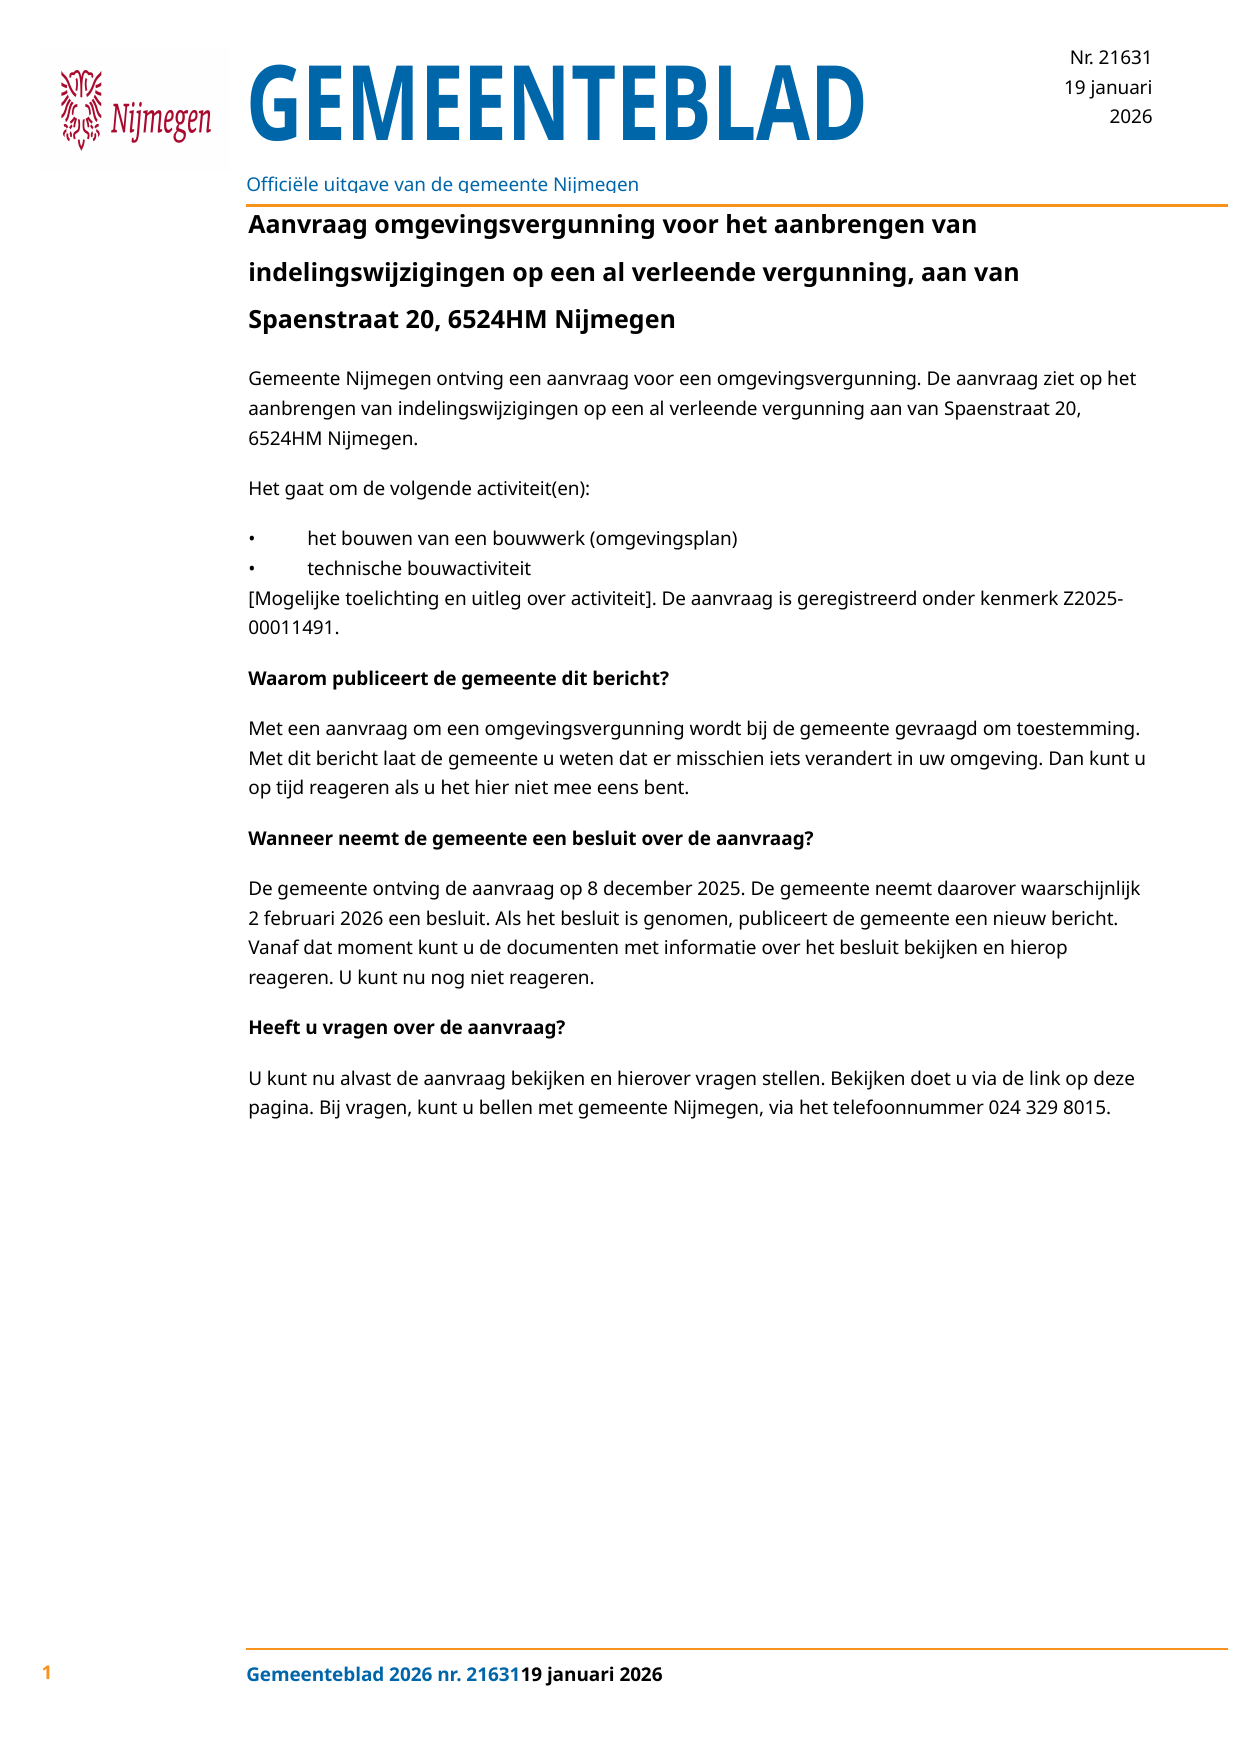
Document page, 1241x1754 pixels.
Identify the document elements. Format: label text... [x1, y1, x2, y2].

text Met een aanvraag om een omgevingsvergunning wordt bij de gemeente gevraagd om toestemming. Met dit bericht laat de gemeente u weten dat er misschien iets verandert in uw omgeving. Dan kunt u op tijd reageren als u het hier niet mee eens bent. [248, 715, 1152, 800]
list technische bouwactiviteit [248, 555, 1152, 581]
text Gemeente Nijmegen ontving een aanvraag voor een omgevingsvergunning. De aanvraag ziet op het aanbrengen van indelingswijzigingen op een al verleende vergunning aan van Spaenstraat 20, 6524HM Nijmegen. [248, 366, 1152, 450]
text De gemeente ontving de aanvraag op 8 december 2025. De gemeente neemt daarover waarschijnlijk 2 februari 2026 een besluit. Als het besluit is genomen, publiceert de gemeente een nieuw bericht. Vanaf dat moment kunt u de documenten met informatie over het besluit bekijken en hierop reageren. U kunt nu nog niet reageren. [248, 875, 1152, 989]
text Waarom publiceert de gemeente dit bericht? [248, 665, 1152, 690]
text Heeft u vragen over de aanvraag? [248, 1014, 1152, 1040]
text U kunt nu alvast de aanvraag bekijken en hierover vragen stellen. Bekijken doet u via de link op deze pagina. Bij vragen, kunt u bellen met gemeente Nijmegen, via het telefoonnummer 024 329 8015. [248, 1065, 1152, 1120]
picture [41, 47, 231, 172]
list het bouwen van een bouwwerk (omgevingsplan) [248, 526, 1152, 551]
text Aanvraag omgevingsvergunning voor het aanbrengen van indelingswijzigingen op een al verleende vergunning, aan van Spaenstraat 20, 6524HM Nijmegen [248, 207, 1152, 336]
text [Mogelijke toelichting en uitleg over activiteit]. De aanvraag is geregistreerd onder kenmerk Z2025-00011491. [248, 585, 1152, 640]
text Het gaat om de volgende activiteit(en): [248, 475, 1152, 501]
text Wanneer neemt de gemeente een besluit over de aanvraag? [248, 825, 1152, 850]
